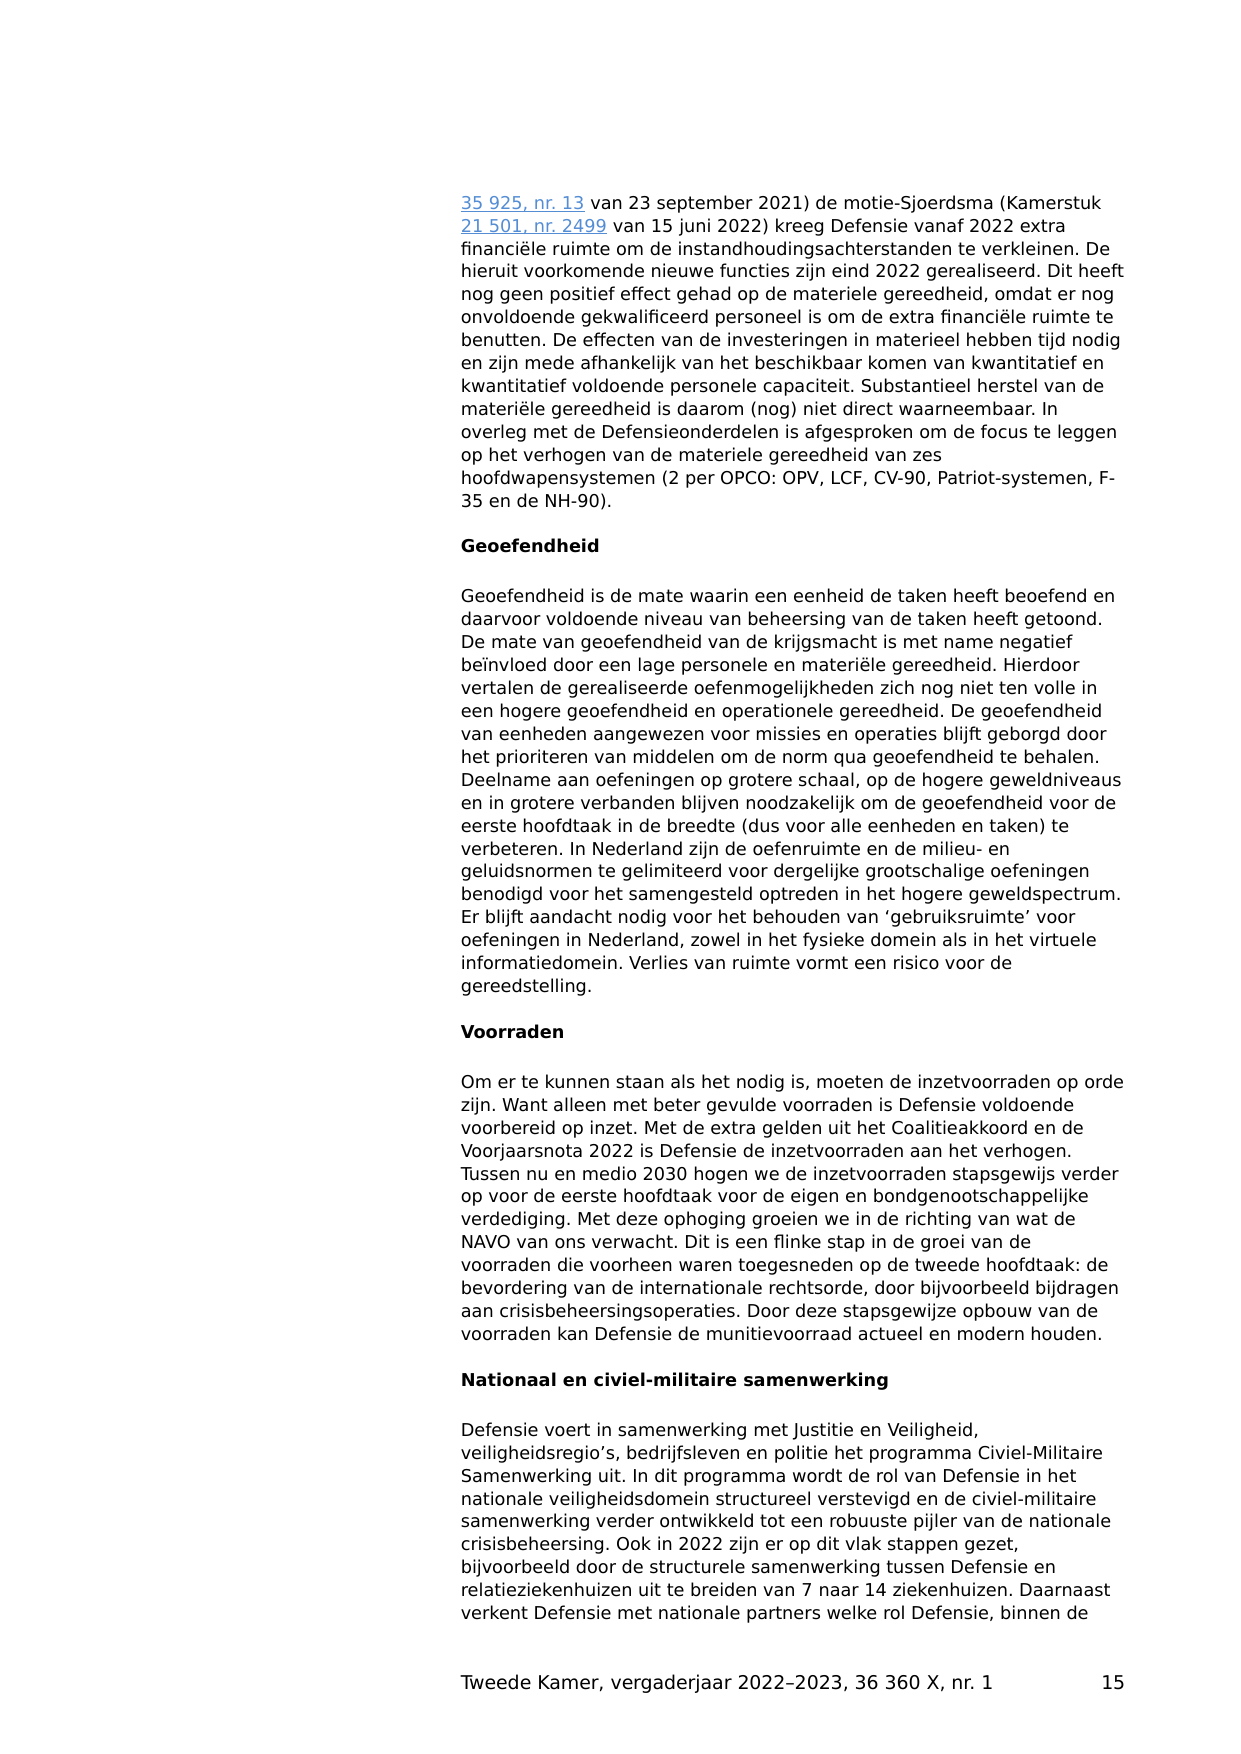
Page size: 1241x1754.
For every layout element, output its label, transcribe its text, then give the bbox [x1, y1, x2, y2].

text Om er te kunnen staan als het nodig is, moeten de inzetvoorraden op orde zijn. Want alleen met beter gevulde voorraden is Defensie voldoende voorbereid op inzet. Met de extra gelden uit het Coalitieakkoord en de Voorjaarsnota 2022 is Defensie de inzetvoorraden aan het verhogen. Tussen nu en medio 2030 hogen we de inzetvoorraden stapsgewijs verder op voor de eerste hoofdtaak voor de eigen en bondgenootschappelijke verdediging. Met deze ophoging groeien we in de richting van wat de NAVO van ons verwacht. Dit is een flinke stap in de groei van de voorraden die voorheen waren toegesneden op de tweede hoofdtaak: de bevordering van de internationale rechtsorde, door bijvoorbeeld bijdragen aan crisisbeheersingsoperaties. Door deze stapsgewijze opbouw van de voorraden kan Defensie de munitievoorraad actueel en modern houden. [461, 1070, 1125, 1345]
text Nationaal en civiel-militaire samenwerking [461, 1368, 1125, 1391]
text Geoefendheid [461, 534, 1125, 557]
text Geoefendheid is de mate waarin een eenheid de taken heeft beoefend en daarvoor voldoende niveau van beheersing van de taken heeft getoond. De mate van geoefendheid van de krijgsmacht is met name negatief beïnvloed door een lage personele en materiële gereedheid. Hierdoor vertalen de gerealiseerde oefenmogelijkheden zich nog niet ten volle in een hogere geoefendheid en operationele gereedheid. De geoefendheid van eenheden aangewezen voor missies en operaties blijft geborgd door het prioriteren van middelen om de norm qua geoefendheid te behalen. Deelname aan oefeningen op grotere schaal, op de hogere geweldniveaus en in grotere verbanden blijven noodzakelijk om de geoefendheid voor de eerste hoofdtaak in de breedte (dus voor alle eenheden en taken) te verbeteren. In Nederland zijn de oefenruimte en de milieu- en geluidsnormen te gelimiteerd voor dergelijke grootschalige oefeningen benodigd voor het samengesteld optreden in het hogere geweldspectrum. Er blijft aandacht nodig voor het behouden van ‘gebruiksruimte’ voor oefeningen in Nederland, zowel in het fysieke domein als in het virtuele informatiedomein. Verlies van ruimte vormt een risico voor de gereedstelling. [461, 584, 1125, 997]
text 35 925, nr. 13 van 23 september 2021) de motie-Sjoerdsma (Kamerstuk 21 501, nr. 2499 van 15 juni 2022) kreeg Defensie vanaf 2022 extra financiële ruimte om de instandhoudingsachterstanden te verkleinen. De hieruit voorkomende nieuwe functies zijn eind 2022 gerealiseerd. Dit heeft nog geen positief effect gehad op de materiele gereedheid, omdat er nog onvoldoende gekwalificeerd personeel is om de extra financiële ruimte te benutten. De effecten van de investeringen in materieel hebben tijd nodig en zijn mede afhankelijk van het beschikbaar komen van kwantitatief en kwantitatief voldoende personele capaciteit. Substantieel herstel van de materiële gereedheid is daarom (nog) niet direct waarneembaar. In overleg met de Defensieonderdelen is afgesproken om de focus te leggen op het verhogen van de materiele gereedheid van zes hoofdwapensystemen (2 per OPCO: OPV, LCF, CV-90, Patriot-systemen, F-35 en de NH-90). [461, 191, 1125, 512]
text Voorraden [461, 1020, 1125, 1043]
text Defensie voert in samenwerking met Justitie en Veiligheid, veiligheidsregio’s, bedrijfsleven en politie het programma Civiel-Militaire Samenwerking uit. In dit programma wordt de rol van Defensie in het nationale veiligheidsdomein structureel verstevigd en de civiel-militaire samenwerking verder ontwikkeld tot een robuuste pijler van de nationale crisisbeheersing. Ook in 2022 zijn er op dit vlak stappen gezet, bijvoorbeeld door de structurele samenwerking tussen Defensie en relatieziekenhuizen uit te breiden van 7 naar 14 ziekenhuizen. Daarnaast verkent Defensie met nationale partners welke rol Defensie, binnen de [461, 1418, 1125, 1624]
